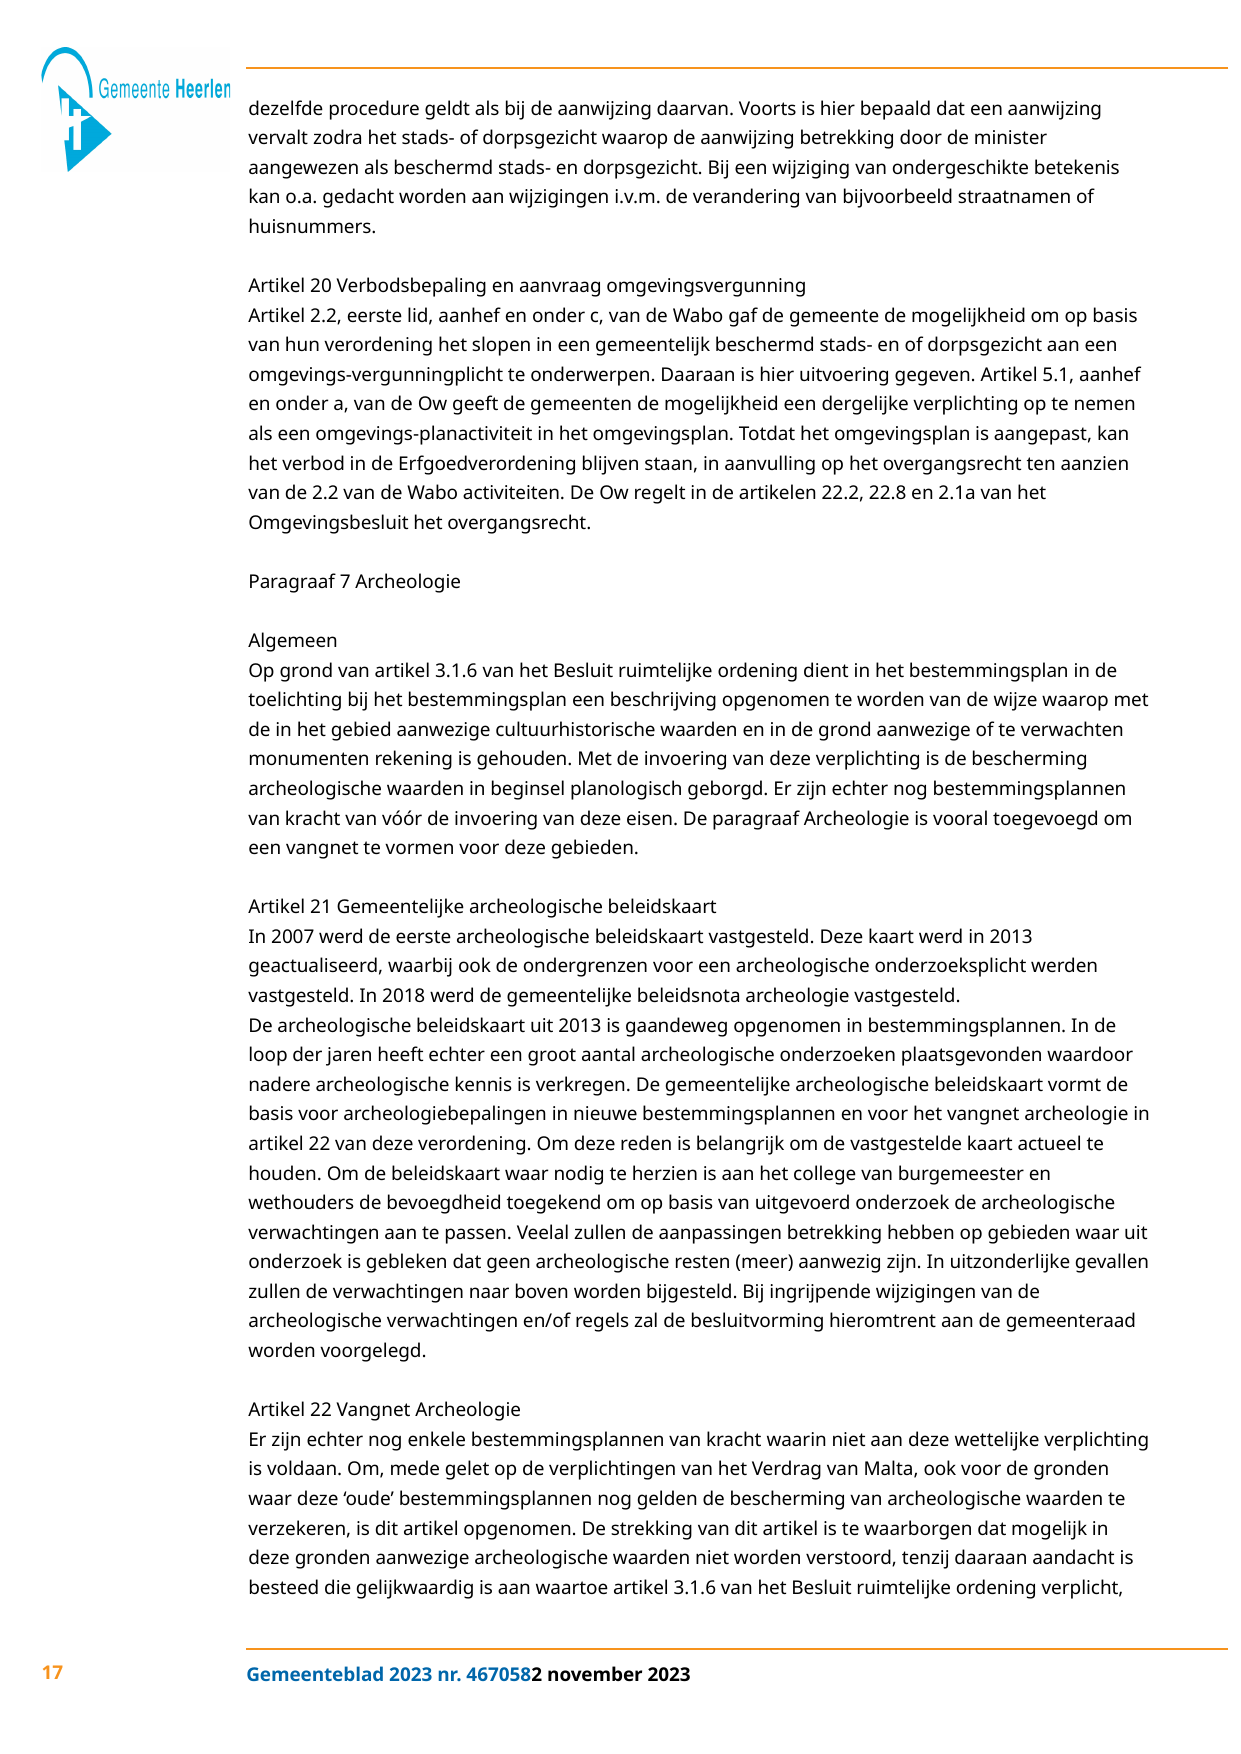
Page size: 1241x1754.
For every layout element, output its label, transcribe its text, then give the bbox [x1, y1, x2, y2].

text Er zijn echter nog enkele bestemmingsplannen van kracht waarin niet aan deze wettelijke verplichting is voldaan. Om, mede gelet op de verplichtingen van het Verdrag van Malta, ook voor de gronden waar deze ‘oude’ bestemmingsplannen nog gelden de bescherming van archeologische waarden te verzekeren, is dit artikel opgenomen. De strekking van dit artikel is te waarborgen dat mogelijk in deze gronden aanwezige archeologische waarden niet worden verstoord, tenzij daaraan aandacht is besteed die gelijkwaardig is aan waartoe artikel 3.1.6 van het Besluit ruimtelijke ordening verplicht, [248, 1426, 1152, 1600]
text Paragraaf 7 Archeologie [248, 568, 1152, 594]
text Artikel 20 Verbodsbepaling en aanvraag omgevingsvergunning [248, 272, 1152, 298]
text Op grond van artikel 3.1.6 van het Besluit ruimtelijke ordening dient in het bestemmingsplan in de toelichting bij het bestemmingsplan een beschrijving opgenomen te worden van de wijze waarop met de in het gebied aanwezige cultuurhistorische waarden en in de grond aanwezige of te verwachten monumenten rekening is gehouden. Met de invoering van deze verplichting is de bescherming archeologische waarden in beginsel planologisch geborgd. Er zijn echter nog bestemmingsplannen van kracht van vóór de invoering van deze eisen. De paragraaf Archeologie is vooral toegevoegd om een vangnet te vormen voor deze gebieden. [248, 657, 1152, 860]
text Artikel 22 Vangnet Archeologie [248, 1396, 1152, 1422]
text Algemeen [248, 627, 1152, 653]
picture [41, 47, 59, 70]
text In 2007 werd de eerste archeologische beleidskaart vastgesteld. Deze kaart werd in 2013 geactualiseerd, waarbij ook de ondergrenzen voor een archeologische onderzoeksplicht werden vastgesteld. In 2018 werd de gemeentelijke beleidsnota archeologie vastgesteld. [248, 923, 1152, 1008]
text dezelfde procedure geldt als bij de aanwijzing daarvan. Voorts is hier bepaald dat een aanwijzing vervalt zodra het stads- of dorpsgezicht waarop de aanwijzing betrekking door de minister aangewezen als beschermd stads- en dorpsgezicht. Bij een wijziging van ondergeschikte betekenis kan o.a. gedacht worden aan wijzigingen i.v.m. de verandering van bijvoorbeeld straatnamen of huisnummers. [248, 95, 1152, 239]
text Artikel 21 Gemeentelijke archeologische beleidskaart [248, 893, 1152, 919]
picture [41, 47, 231, 172]
text Artikel 2.2, eerste lid, aanhef en onder c, van de Wabo gaf de gemeente de mogelijkheid om op basis van hun verordening het slopen in een gemeentelijk beschermd stads- en of dorpsgezicht aan een omgevings-vergunningplicht te onderwerpen. Daaraan is hier uitvoering gegeven. Artikel 5.1, aanhef en onder a, van de Ow geeft de gemeenten de mogelijkheid een dergelijke verplichting op te nemen als een omgevings-planactiviteit in het omgevingsplan. Totdat het omgevingsplan is aangepast, kan het verbod in de Erfgoedverordening blijven staan, in aanvulling op het overgangsrecht ten aanzien van de 2.2 van de Wabo activiteiten. De Ow regelt in de artikelen 22.2, 22.8 en 2.1a van het Omgevingsbesluit het overgangsrecht. [248, 302, 1152, 535]
text De archeologische beleidskaart uit 2013 is gaandeweg opgenomen in bestemmingsplannen. In de loop der jaren heeft echter een groot aantal archeologische onderzoeken plaatsgevonden waardoor nadere archeologische kennis is verkregen. De gemeentelijke archeologische beleidskaart vormt de basis voor archeologiebepalingen in nieuwe bestemmingsplannen en voor het vangnet archeologie in artikel 22 van deze verordening. Om deze reden is belangrijk om de vastgestelde kaart actueel te houden. Om de beleidskaart waar nodig te herzien is aan het college van burgemeester en wethouders de bevoegdheid toegekend om op basis van uitgevoerd onderzoek de archeologische verwachtingen aan te passen. Veelal zullen de aanpassingen betrekking hebben op gebieden waar uit onderzoek is gebleken dat geen archeologische resten (meer) aanwezig zijn. In uitzonderlijke gevallen zullen de verwachtingen naar boven worden bijgesteld. Bij ingrijpende wijzigingen van de archeologische verwachtingen en/of regels zal de besluitvorming hieromtrent aan de gemeenteraad worden voorgelegd. [248, 1012, 1152, 1363]
